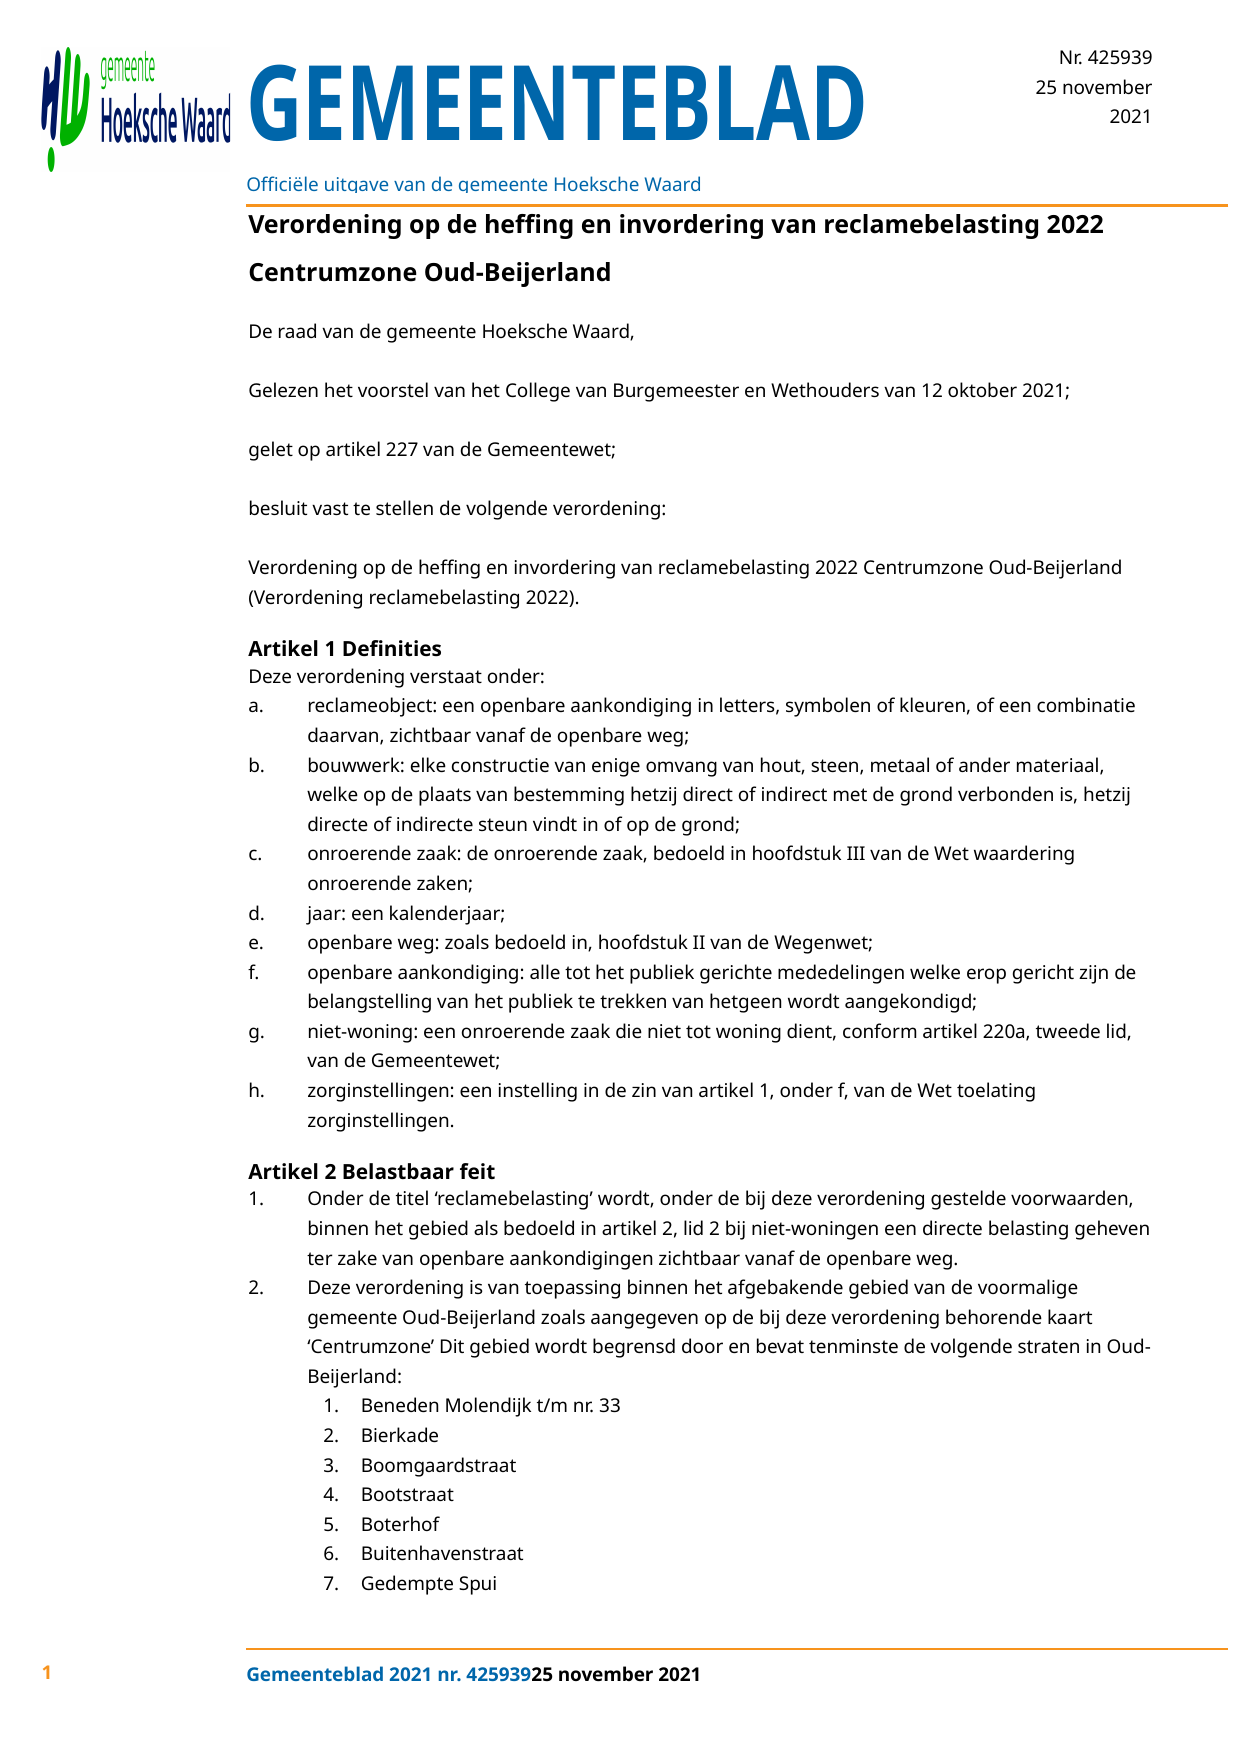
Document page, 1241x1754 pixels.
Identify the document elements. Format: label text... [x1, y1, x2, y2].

list Bierkade [323, 1422, 1152, 1448]
picture [41, 47, 231, 172]
text (Verordening reclamebelasting 2022). [248, 584, 1152, 610]
list openbare aankondiging: alle tot het publiek gerichte mededelingen welke erop gericht zijn de belangstelling van het publiek te trekken van hetgeen wordt aangekondigd; [248, 959, 1152, 1014]
text Deze verordening verstaat onder: [248, 663, 1152, 689]
list zorginstellingen: een instelling in de zin van artikel 1, onder f, van de Wet toelating zorginstellingen. [248, 1077, 1152, 1132]
list openbare weg: zoals bedoeld in, hoofdstuk II van de Wegenwet; [248, 929, 1152, 955]
text Artikel 1 Definities [248, 634, 1152, 663]
list onroerende zaak: de onroerende zaak, bedoeld in hoofdstuk III van de Wet waardering onroerende zaken; [248, 841, 1152, 896]
text gelet op artikel 227 van de Gemeentewet; [248, 436, 1152, 462]
list jaar: een kalenderjaar; [248, 900, 1152, 925]
text De raad van de gemeente Hoeksche Waard, [248, 318, 1152, 344]
text besluit vast te stellen de volgende verordening: [248, 495, 1152, 521]
list reclameobject: een openbare aankondiging in letters, symbolen of kleuren, of een combinatie daarvan, zichtbaar vanaf de openbare weg; [248, 693, 1152, 748]
list Deze verordening is van toepassing binnen het afgebakende gebied van de voormalige gemeente Oud-Beijerland zoals aangegeven op de bij deze verordening behorende kaart ‘Centrumzone’ Dit gebied wordt begrensd door en bevat tenminste de volgende straten in Oud-Beijerland: [248, 1274, 1152, 1389]
list Onder de titel ‘reclamebelasting’ wordt, onder de bij deze verordening gestelde voorwaarden, binnen het gebied als bedoeld in artikel 2, lid 2 bij niet-woningen een directe belasting geheven ter zake van openbare aankondigingen zichtbaar vanaf de openbare weg. [248, 1186, 1152, 1271]
list Boterhof [323, 1511, 1152, 1537]
list Gedempte Spui [323, 1570, 1152, 1596]
text Gelezen het voorstel van het College van Burgemeester en Wethouders van 12 oktober 2021; [248, 377, 1152, 403]
list Boomgaardstraat [323, 1452, 1152, 1478]
text Verordening op de heffing en invordering van reclamebelasting 2022 Centrumzone Oud-Beijerland [248, 554, 1152, 580]
list Beneden Molendijk t/m nr. 33 [323, 1393, 1152, 1418]
list bouwwerk: elke constructie van enige omvang van hout, steen, metaal of ander materiaal, welke op de plaats van bestemming hetzij direct of indirect met de grond verbonden is, hetzij directe of indirecte steun vindt in of op de grond; [248, 752, 1152, 837]
text Artikel 2 Belastbaar feit [248, 1157, 1152, 1186]
text Verordening op de heffing en invordering van reclamebelasting 2022 Centrumzone Oud-Beijerland [248, 207, 1152, 288]
list niet-woning: een onroerende zaak die niet tot woning dient, conform artikel 220a, tweede lid, van de Gemeentewet; [248, 1018, 1152, 1073]
list Buitenhavenstraat [323, 1541, 1152, 1566]
list Bootstraat [323, 1481, 1152, 1507]
